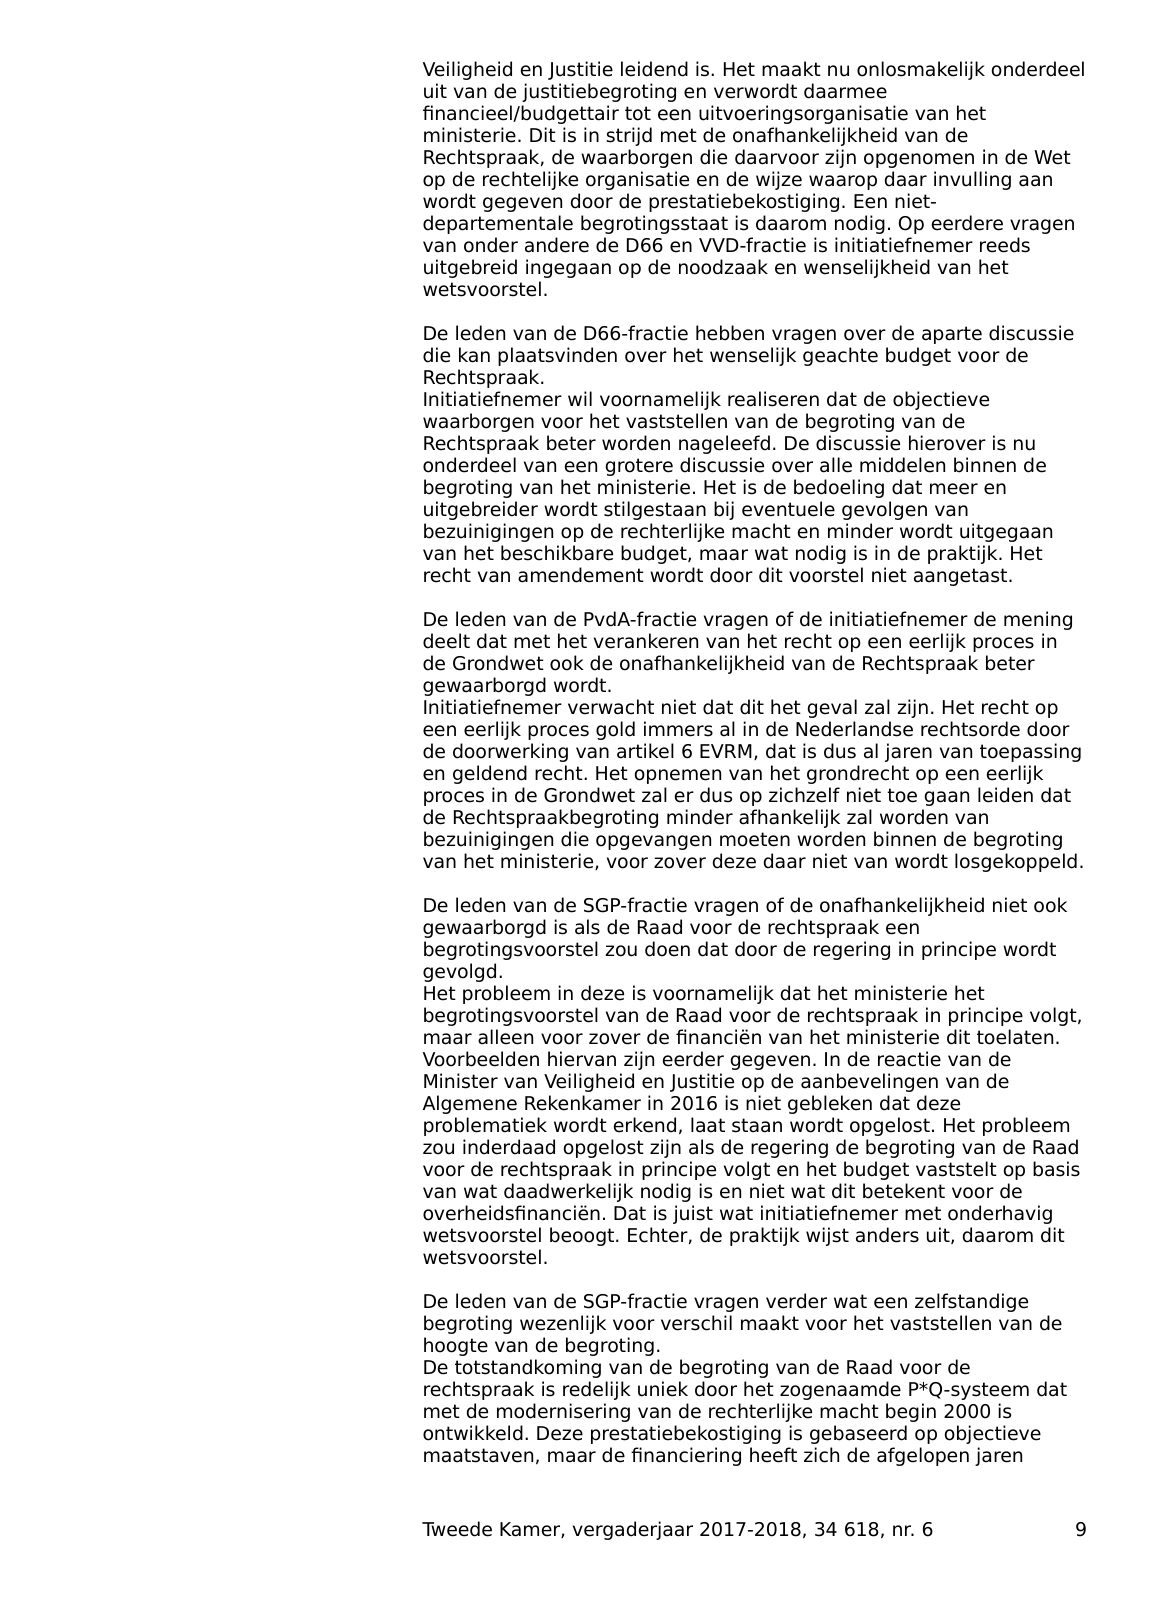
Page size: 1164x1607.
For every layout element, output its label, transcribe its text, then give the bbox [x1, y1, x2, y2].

text Het probleem in deze is voornamelijk dat het ministerie het begrotingsvoorstel van de Raad voor de rechtspraak in principe volgt, maar alleen voor zover de financiën van het ministerie dit toelaten. Voorbeelden hiervan zijn eerder gegeven. In de reactie van de Minister van Veiligheid en Justitie op de aanbevelingen van de Algemene Rekenkamer in 2016 is niet gebleken dat deze problematiek wordt erkend, laat staan wordt opgelost. Het probleem zou inderdaad opgelost zijn als de regering de begroting van de Raad voor de rechtspraak in principe volgt en het budget vaststelt op basis van wat daadwerkelijk nodig is en niet wat dit betekent voor de overheidsfinanciën. Dat is juist wat initiatiefnemer met onderhavig wetsvoorstel beoogt. Echter, de praktijk wijst anders uit, daarom dit wetsvoorstel. [422, 983, 1087, 1268]
text De leden van de D66-fractie hebben vragen over de aparte discussie die kan plaatsvinden over het wenselijk geachte budget voor de Rechtspraak. [422, 323, 1087, 389]
text Initiatiefnemer verwacht niet dat dit het geval zal zijn. Het recht op een eerlijk proces gold immers al in de Nederlandse rechtsorde door de doorwerking van artikel 6 EVRM, dat is dus al jaren van toepassing en geldend recht. Het opnemen van het grondrecht op een eerlijk proces in de Grondwet zal er dus op zichzelf niet toe gaan leiden dat de Rechtspraakbegroting minder afhankelijk zal worden van bezuinigingen die opgevangen moeten worden binnen de begroting van het ministerie, voor zover deze daar niet van wordt losgekoppeld. [422, 697, 1087, 873]
text De leden van de SGP-fractie vragen of de onafhankelijkheid niet ook gewaarborgd is als de Raad voor de rechtspraak een begrotingsvoorstel zou doen dat door de regering in principe wordt gevolgd. [422, 895, 1087, 983]
text Veiligheid en Justitie leidend is. Het maakt nu onlosmakelijk onderdeel uit van de justitiebegroting en verwordt daarmee financieel/budgettair tot een uitvoeringsorganisatie van het ministerie. Dit is in strijd met de onafhankelijkheid van de Rechtspraak, de waarborgen die daarvoor zijn opgenomen in de Wet op de rechtelijke organisatie en de wijze waarop daar invulling aan wordt gegeven door de prestatiebekostiging. Een niet-departementale begrotingsstaat is daarom nodig. Op eerdere vragen van onder andere de D66 en VVD-fractie is initiatiefnemer reeds uitgebreid ingegaan op de noodzaak en wenselijkheid van het wetsvoorstel. [422, 59, 1087, 301]
text De leden van de PvdA-fractie vragen of de initiatiefnemer de mening deelt dat met het verankeren van het recht op een eerlijk proces in de Grondwet ook de onafhankelijkheid van de Rechtspraak beter gewaarborgd wordt. [422, 609, 1087, 697]
text De totstandkoming van de begroting van de Raad voor de rechtspraak is redelijk uniek door het zogenaamde P*Q-systeem dat met de modernisering van de rechterlijke macht begin 2000 is ontwikkeld. Deze prestatiebekostiging is gebaseerd op objectieve maatstaven, maar de financiering heeft zich de afgelopen jaren [422, 1357, 1087, 1467]
text De leden van de SGP-fractie vragen verder wat een zelfstandige begroting wezenlijk voor verschil maakt voor het vaststellen van de hoogte van de begroting. [422, 1291, 1087, 1357]
text Initiatiefnemer wil voornamelijk realiseren dat de objectieve waarborgen voor het vaststellen van de begroting van de Rechtspraak beter worden nageleefd. De discussie hierover is nu onderdeel van een grotere discussie over alle middelen binnen de begroting van het ministerie. Het is de bedoeling dat meer en uitgebreider wordt stilgestaan bij eventuele gevolgen van bezuinigingen op de rechterlijke macht en minder wordt uitgegaan van het beschikbare budget, maar wat nodig is in de praktijk. Het recht van amendement wordt door dit voorstel niet aangetast. [422, 389, 1087, 587]
